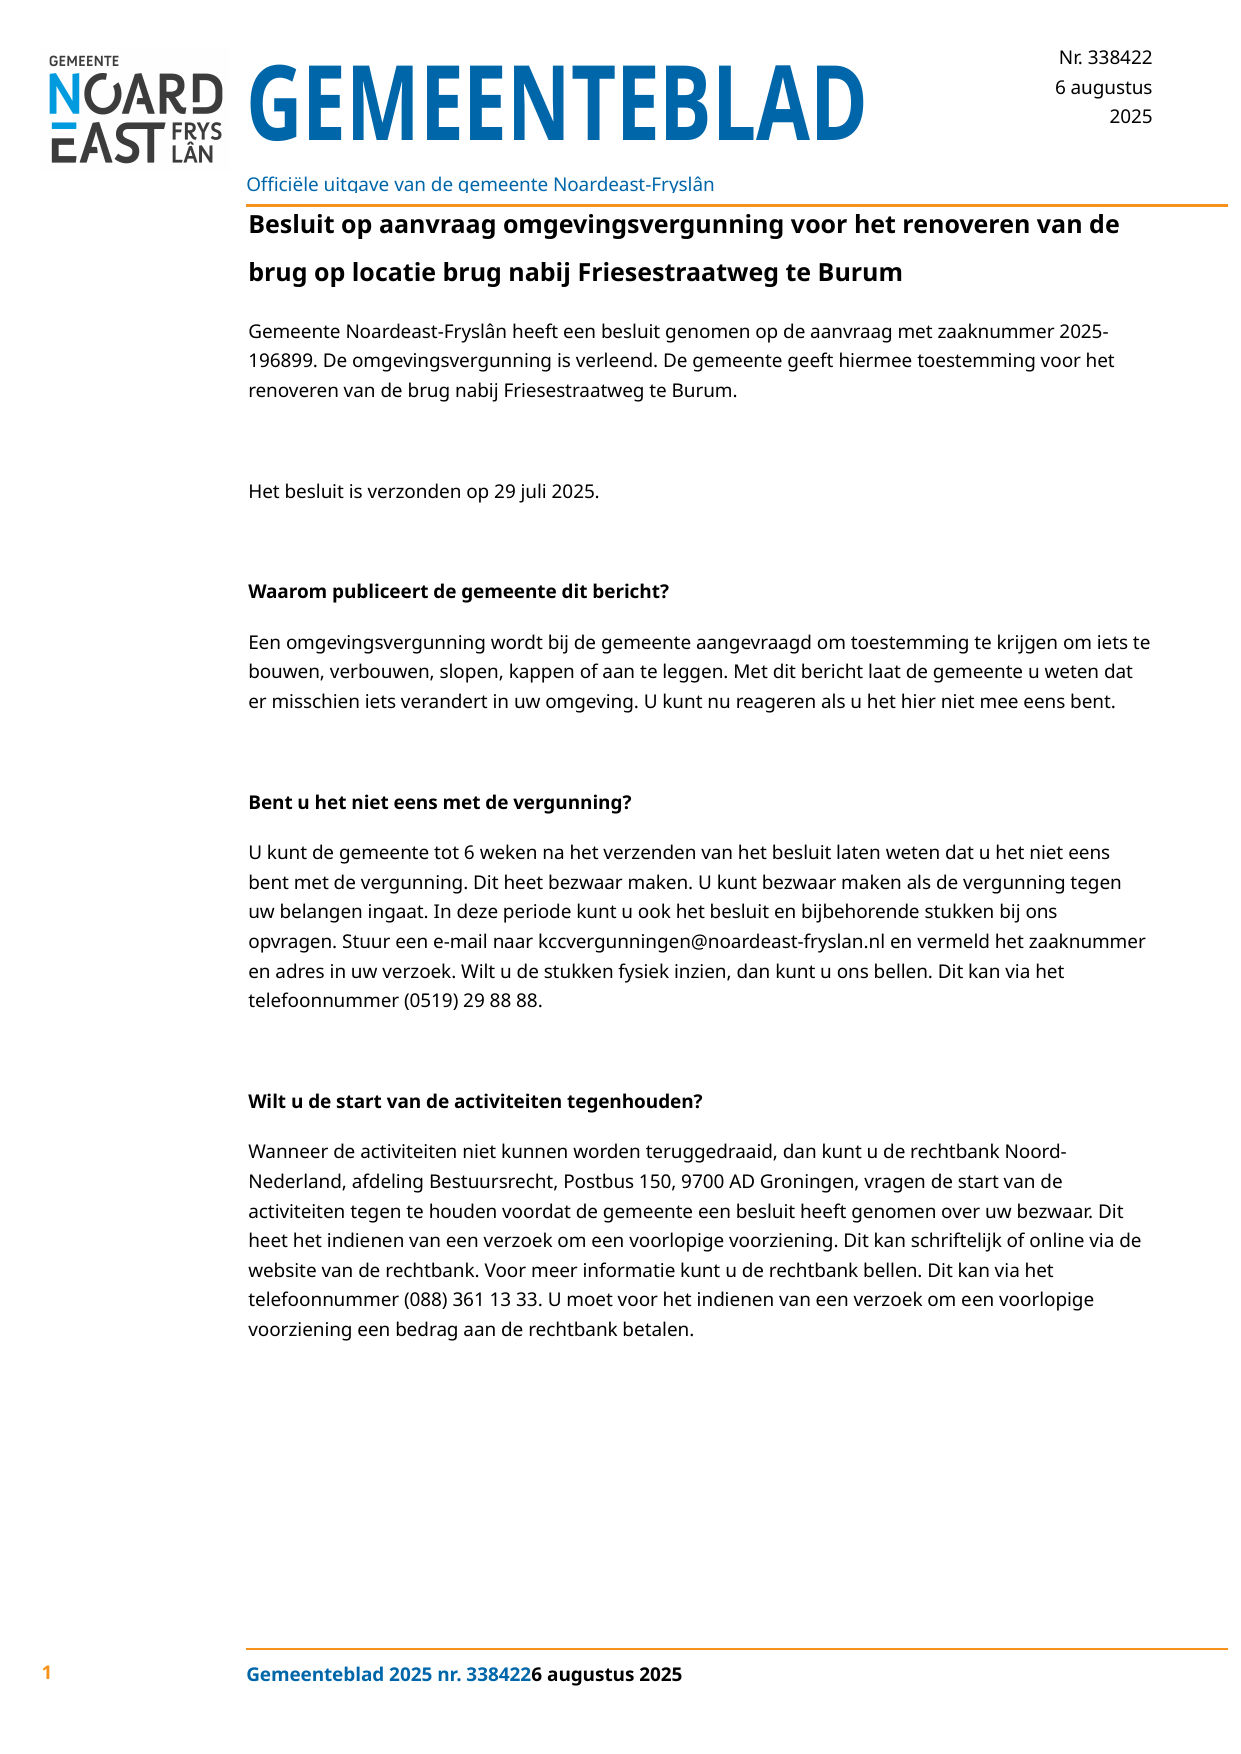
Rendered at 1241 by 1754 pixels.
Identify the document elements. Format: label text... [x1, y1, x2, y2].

text Besluit op aanvraag omgevingsvergunning voor het renoveren van de brug op locatie brug nabij Friesestraatweg te Burum [248, 207, 1152, 288]
text Wanneer de activiteiten niet kunnen worden teruggedraaid, dan kunt u de rechtbank Noord-Nederland, afdeling Bestuursrecht, Postbus 150, 9700 AD Groningen, vragen de start van de activiteiten tegen te houden voordat de gemeente een besluit heeft genomen over uw bezwaar. Dit heet het indienen van een verzoek om een voorlopige voorziening. Dit kan schriftelijk of online via de website van de rechtbank. Voor meer informatie kunt u de rechtbank bellen. Dit kan via het telefoonnummer (088) 361 13 33. U moet voor het indienen van een verzoek om een voorlopige voorziening een bedrag aan de rechtbank betalen. [248, 1139, 1152, 1342]
text Bent u het niet eens met de vergunning? [248, 789, 1152, 815]
text Een omgevingsvergunning wordt bij de gemeente aangevraagd om toestemming te krijgen om iets te bouwen, verbouwen, slopen, kappen of aan te leggen. Met dit bericht laat de gemeente u weten dat er misschien iets verandert in uw omgeving. U kunt nu reageren als u het hier niet mee eens bent. [248, 629, 1152, 714]
text Het besluit is verzonden op 29 juli 2025. [248, 478, 1152, 504]
picture [41, 47, 231, 172]
text U kunt de gemeente tot 6 weken na het verzenden van het besluit laten weten dat u het niet eens bent met de vergunning. Dit heet bezwaar maken. U kunt bezwaar maken als de vergunning tegen uw belangen ingaat. In deze periode kunt u ook het besluit en bijbehorende stukken bij ons opvragen. Stuur een e-mail naar kccvergunningen@noardeast-fryslan.nl en vermeld het zaaknummer en adres in uw verzoek. Wilt u de stukken fysiek inzien, dan kunt u ons bellen. Dit kan via het telefoonnummer (0519) 29 88 88. [248, 839, 1152, 1013]
text Gemeente Noardeast-Fryslân heeft een besluit genomen op de aanvraag met zaaknummer 2025-196899. De omgevingsvergunning is verleend. De gemeente geeft hiermee toestemming voor het renoveren van de brug nabij Friesestraatweg te Burum. [248, 318, 1152, 403]
text Waarom publiceert de gemeente dit bericht? [248, 579, 1152, 604]
text Wilt u de start van de activiteiten tegenhouden? [248, 1088, 1152, 1114]
